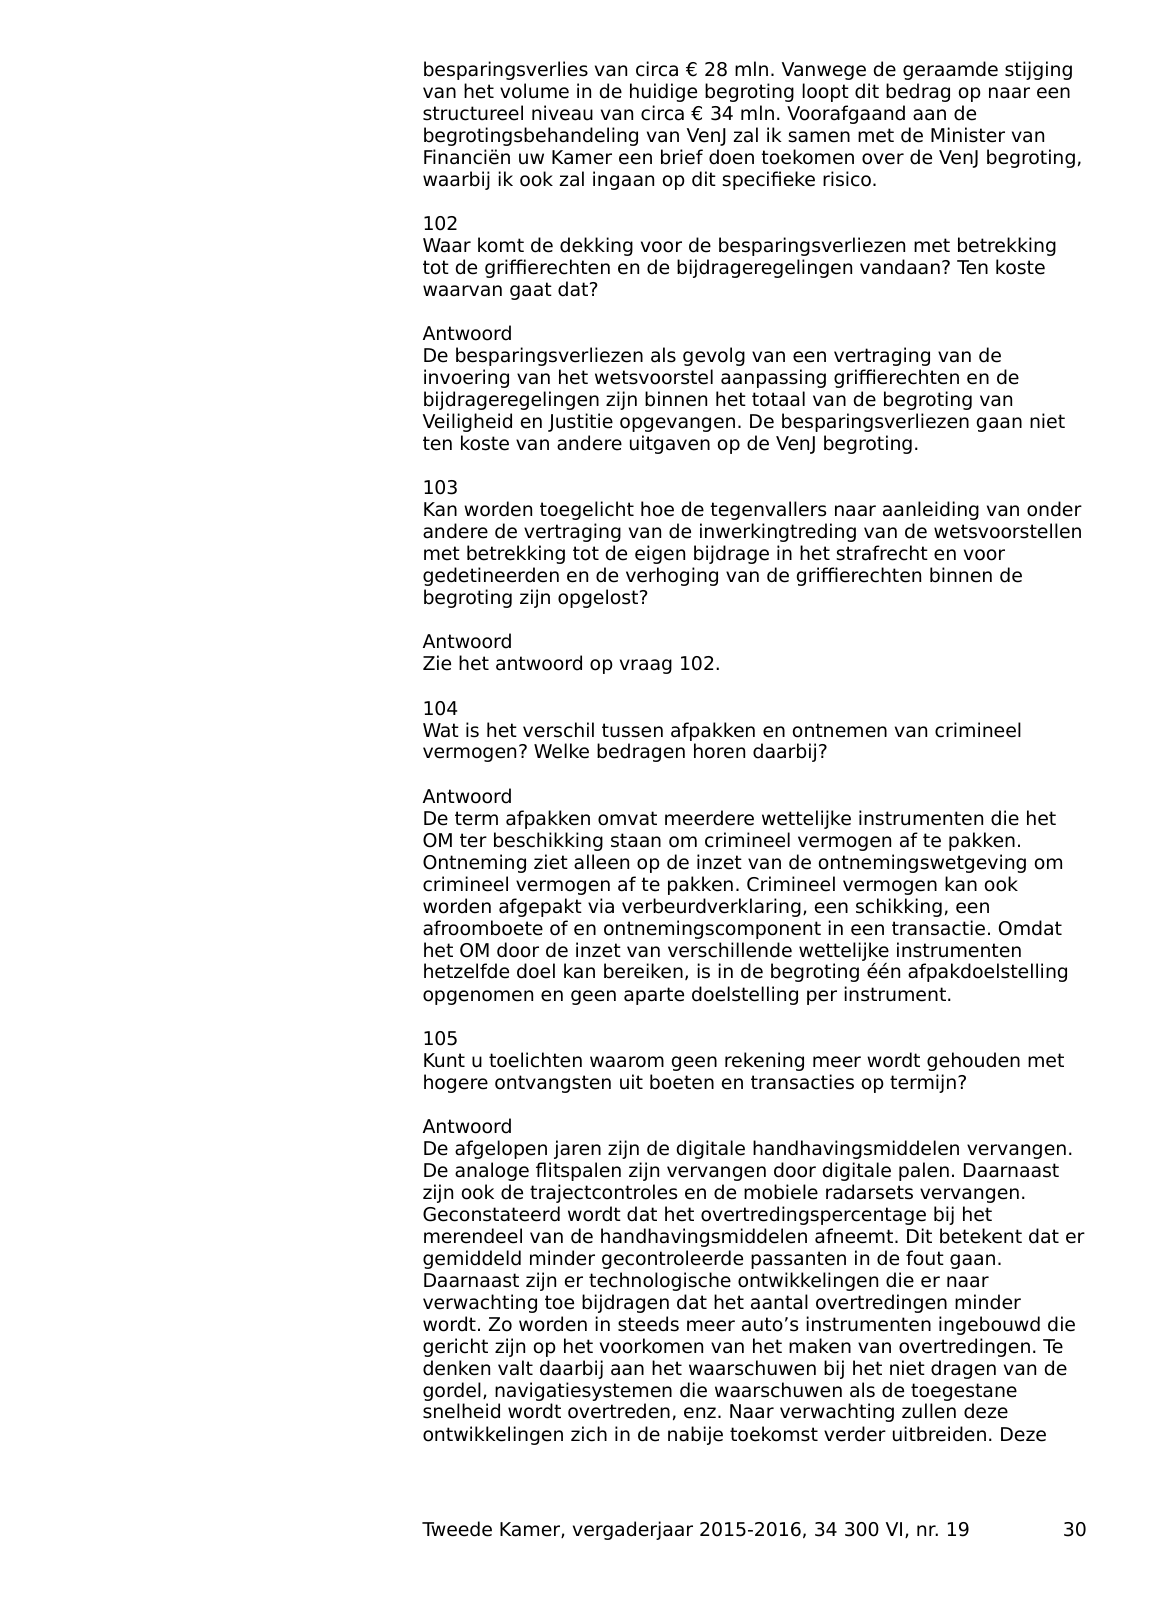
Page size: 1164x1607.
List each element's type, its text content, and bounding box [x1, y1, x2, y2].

text De besparingsverliezen als gevolg van een vertraging van de invoering van het wetsvoorstel aanpassing griffierechten en de bijdrageregelingen zijn binnen het totaal van de begroting van Veiligheid en Justitie opgevangen. De besparingsverliezen gaan niet ten koste van andere uitgaven op de VenJ begroting. [422, 345, 1087, 455]
text 102 [422, 213, 1087, 235]
text De afgelopen jaren zijn de digitale handhavingsmiddelen vervangen. De analoge flitspalen zijn vervangen door digitale palen. Daarnaast zijn ook de trajectcontroles en de mobiele radarsets vervangen. Geconstateerd wordt dat het overtredingspercentage bij het merendeel van de handhavingsmiddelen afneemt. Dit betekent dat er gemiddeld minder gecontroleerde passanten in de fout gaan. [422, 1138, 1087, 1269]
text Daarnaast zijn er technologische ontwikkelingen die er naar verwachting toe bijdragen dat het aantal overtredingen minder wordt. Zo worden in steeds meer auto’s instrumenten ingebouwd die gericht zijn op het voorkomen van het maken van overtredingen. Te denken valt daarbij aan het waarschuwen bij het niet dragen van de gordel, navigatiesystemen die waarschuwen als de toegestane snelheid wordt overtreden, enz. Naar verwachting zullen deze ontwikkelingen zich in de nabije toekomst verder uitbreiden. Deze [422, 1269, 1087, 1445]
text besparingsverlies van circa € 28 mln. Vanwege de geraamde stijging van het volume in de huidige begroting loopt dit bedrag op naar een structureel niveau van circa € 34 mln. Voorafgaand aan de begrotingsbehandeling van VenJ zal ik samen met de Minister van Financiën uw Kamer een brief doen toekomen over de VenJ begroting, waarbij ik ook zal ingaan op dit specifieke risico. [422, 59, 1087, 191]
text Waar komt de dekking voor de besparingsverliezen met betrekking tot de griffierechten en de bijdrageregelingen vandaan? Ten koste waarvan gaat dat? [422, 235, 1087, 301]
text 104 [422, 697, 1087, 719]
text Kunt u toelichten waarom geen rekening meer wordt gehouden met hogere ontvangsten uit boeten en transacties op termijn? [422, 1049, 1087, 1093]
text Antwoord [422, 323, 1087, 345]
text De term afpakken omvat meerdere wettelijke instrumenten die het OM ter beschikking staan om crimineel vermogen af te pakken. Ontneming ziet alleen op de inzet van de ontnemingswetgeving om crimineel vermogen af te pakken. Crimineel vermogen kan ook worden afgepakt via verbeurdverklaring, een schikking, een afroomboete of en ontnemingscomponent in een transactie. Omdat het OM door de inzet van verschillende wettelijke instrumenten hetzelfde doel kan bereiken, is in de begroting één afpakdoelstelling opgenomen en geen aparte doelstelling per instrument. [422, 808, 1087, 1005]
text Zie het antwoord op vraag 102. [422, 653, 1087, 675]
text Wat is het verschil tussen afpakken en ontnemen van crimineel vermogen? Welke bedragen horen daarbij? [422, 719, 1087, 763]
text 103 [422, 477, 1087, 499]
text Antwoord [422, 786, 1087, 808]
text Antwoord [422, 631, 1087, 653]
text 105 [422, 1028, 1087, 1049]
text Antwoord [422, 1116, 1087, 1138]
text Kan worden toegelicht hoe de tegenvallers naar aanleiding van onder andere de vertraging van de inwerkingtreding van de wetsvoorstellen met betrekking tot de eigen bijdrage in het strafrecht en voor gedetineerden en de verhoging van de griffierechten binnen de begroting zijn opgelost? [422, 499, 1087, 609]
